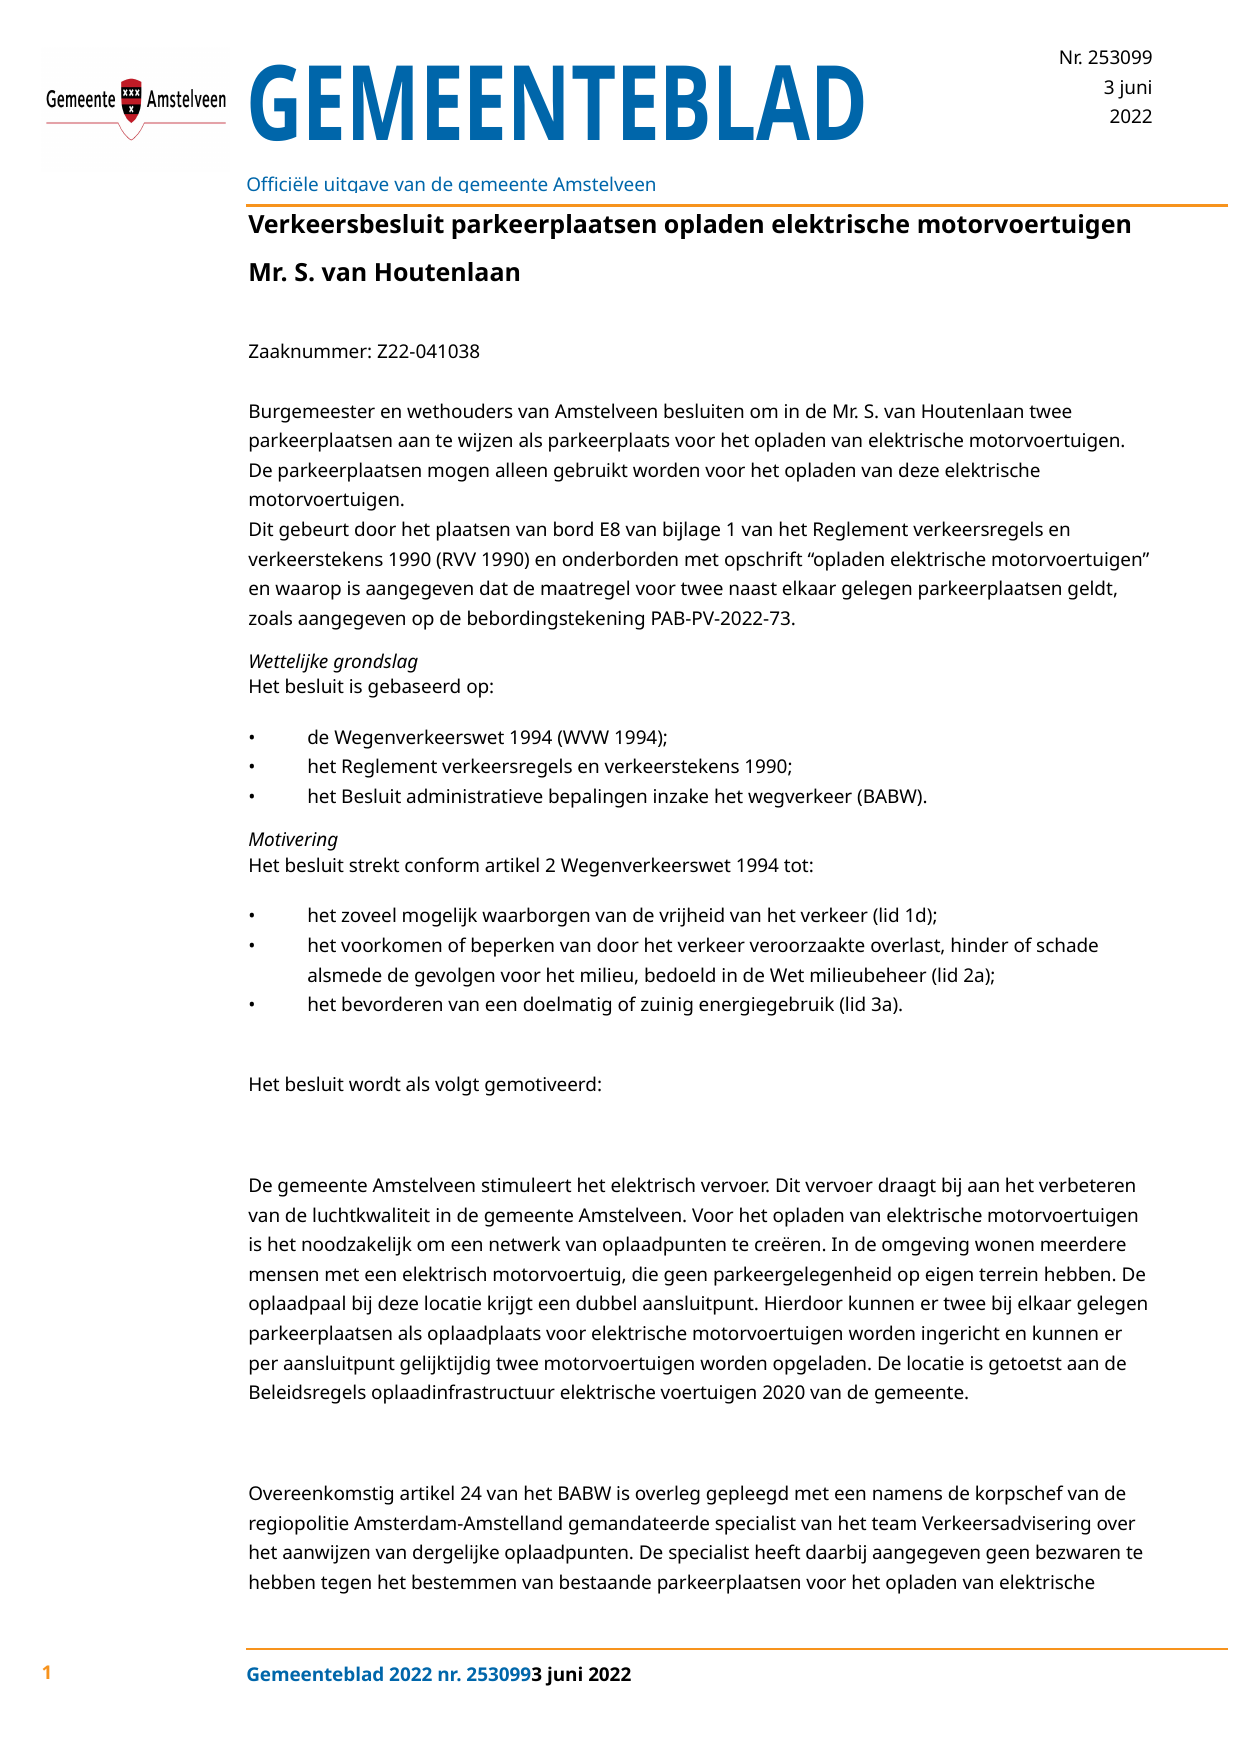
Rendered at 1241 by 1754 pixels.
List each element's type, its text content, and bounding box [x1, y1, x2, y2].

text Dit gebeurt door het plaatsen van bord E8 van bijlage 1 van het Reglement verkeersregels en verkeerstekens 1990 (RVV 1990) en onderborden met opschrift “opladen elektrische motorvoertuigen” en waarop is aangegeven dat de maatregel voor twee naast elkaar gelegen parkeerplaatsen geldt, zoals aangegeven op de bebordingstekening PAB-PV-2022-73. [248, 516, 1152, 631]
text Het besluit strekt conform artikel 2 Wegenverkeerswet 1994 tot: [248, 852, 1152, 878]
text Het besluit is gebaseerd op: [248, 674, 1152, 699]
text Zaaknummer: Z22-041038 [248, 339, 1152, 364]
text Verkeersbesluit parkeerplaatsen opladen elektrische motorvoertuigen Mr. S. van Houtenlaan [248, 207, 1152, 288]
picture [41, 47, 231, 172]
text Overeenkomstig artikel 24 van het BABW is overleg gepleegd met een namens de korpschef van de regiopolitie Amsterdam-Amstelland gemandateerde specialist van het team Verkeersadvisering over het aanwijzen van dergelijke oplaadpunten. De specialist heeft daarbij aangegeven geen bezwaren te hebben tegen het bestemmen van bestaande parkeerplaatsen voor het opladen van elektrische [248, 1480, 1152, 1594]
list het zoveel mogelijk waarborgen van de vrijheid van het verkeer (lid 1d); [248, 903, 1152, 928]
text Het besluit wordt als volgt gemotiveerd: [248, 1071, 1152, 1097]
list het Reglement verkeersregels en verkeerstekens 1990; [248, 754, 1152, 779]
text Wettelijke grondslag [248, 648, 1152, 674]
text De gemeente Amstelveen stimuleert het elektrisch vervoer. Dit vervoer draagt bij aan het verbeteren van de luchtkwaliteit in de gemeente Amstelveen. Voor het opladen van elektrische motorvoertuigen is het noodzakelijk om een netwerk van oplaadpunten te creëren. In de omgeving wonen meerdere mensen met een elektrisch motorvoertuig, die geen parkeergelegenheid op eigen terrein hebben. De oplaadpaal bij deze locatie krijgt een dubbel aansluitpunt. Hierdoor kunnen er twee bij elkaar gelegen parkeerplaatsen als oplaadplaats voor elektrische motorvoertuigen worden ingericht en kunnen er per aansluitpunt gelijktijdig twee motorvoertuigen worden opgeladen. De locatie is getoetst aan de Beleidsregels oplaadinfrastructuur elektrische voertuigen 2020 van de gemeente. [248, 1172, 1152, 1405]
list het Besluit administratieve bepalingen inzake het wegverkeer (BABW). [248, 783, 1152, 809]
list het voorkomen of beperken van door het verkeer veroorzaakte overlast, hinder of schade alsmede de gevolgen voor het milieu, bedoeld in de Wet milieubeheer (lid 2a); [248, 932, 1152, 987]
list de Wegenverkeerswet 1994 (WVW 1994); [248, 724, 1152, 750]
text Burgemeester en wethouders van Amstelveen besluiten om in de Mr. S. van Houtenlaan twee parkeerplaatsen aan te wijzen als parkeerplaats voor het opladen van elektrische motorvoertuigen. De parkeerplaatsen mogen alleen gebruikt worden voor het opladen van deze elektrische motorvoertuigen. [248, 398, 1152, 512]
list het bevorderen van een doelmatig of zuinig energiegebruik (lid 3a). [248, 991, 1152, 1017]
text Motivering [248, 826, 1152, 852]
